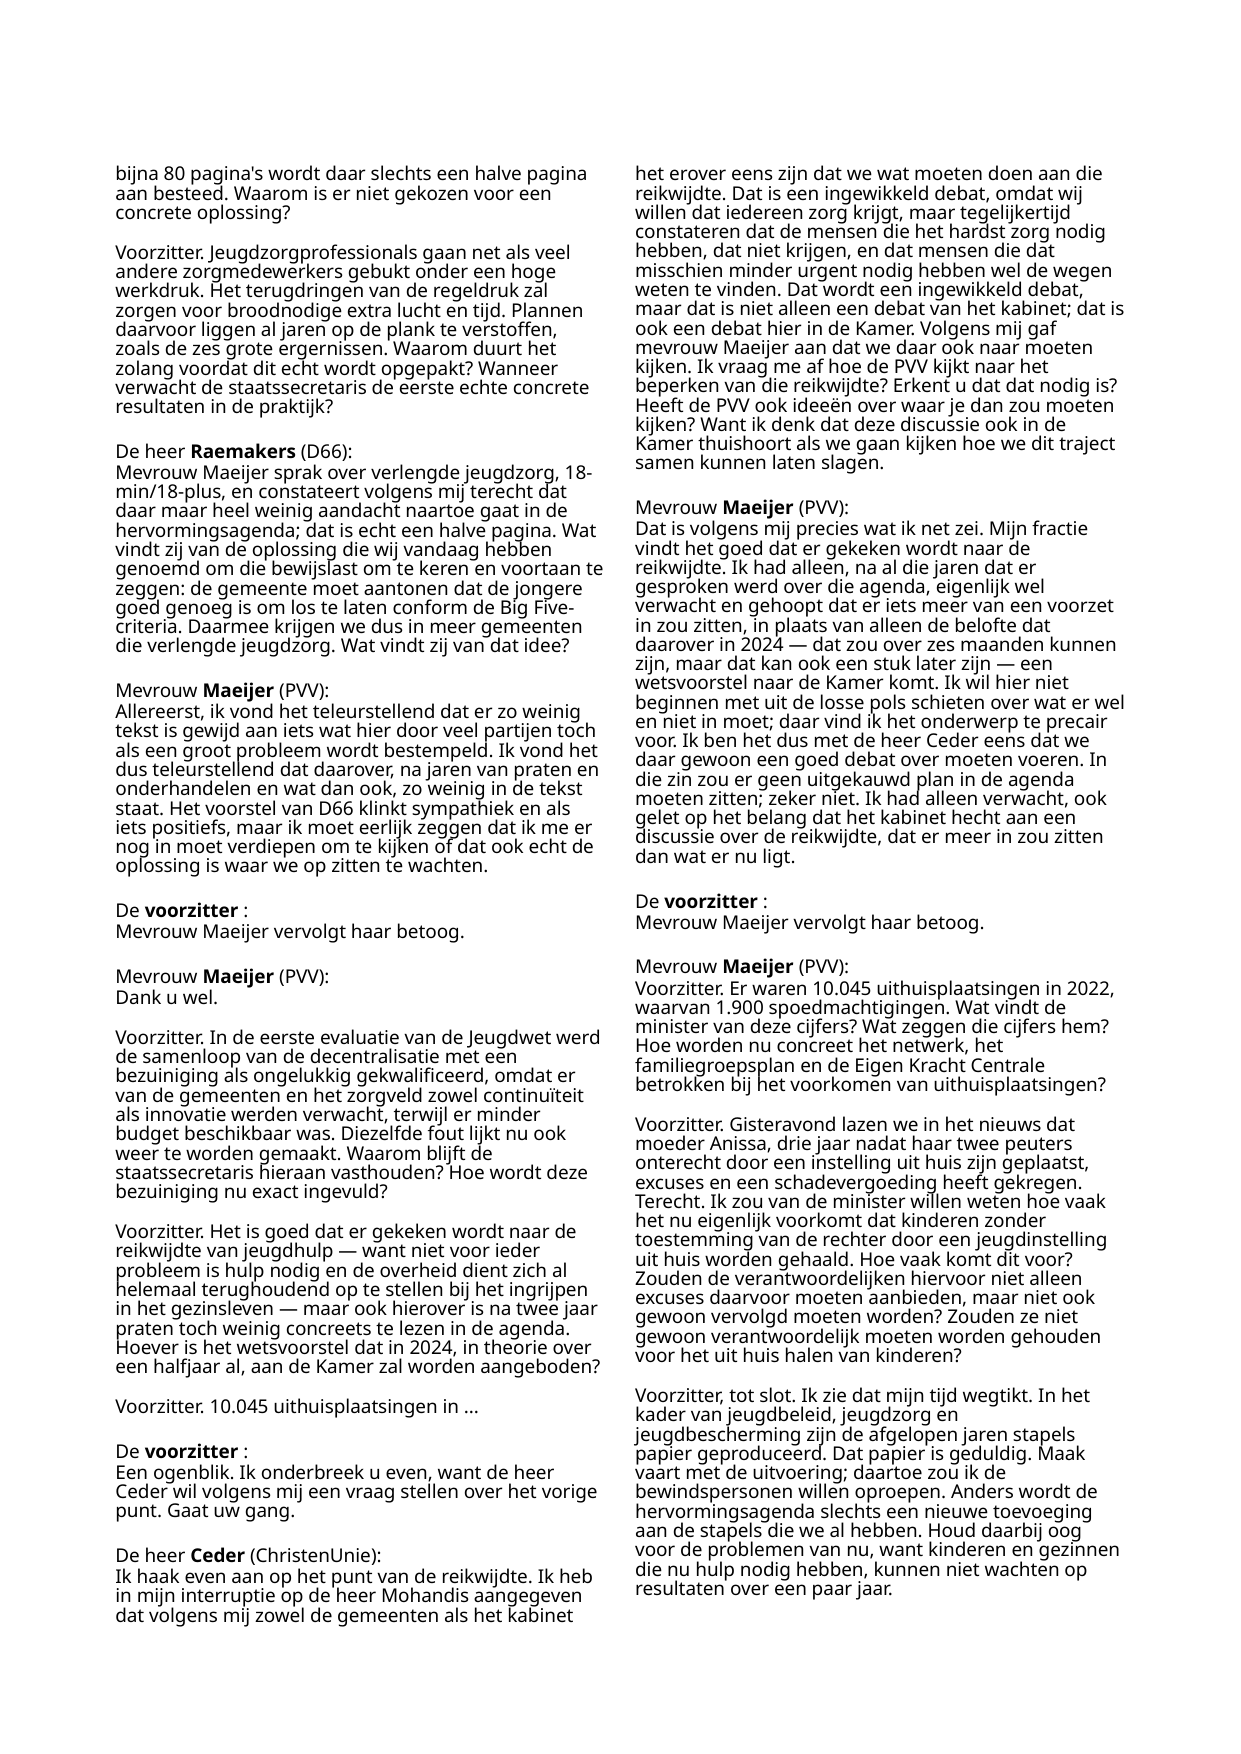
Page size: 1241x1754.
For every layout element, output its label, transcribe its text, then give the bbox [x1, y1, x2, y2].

text Allereerst, ik vond het teleurstellend dat er zo weinig tekst is gewijd aan iets wat hier door veel partijen toch als een groot probleem wordt bestempeld. Ik vond het dus teleurstellend dat daarover, na jaren van praten en onderhandelen en wat dan ook, zo weinig in de tekst staat. Het voorstel van D66 klinkt sympathiek en als iets positiefs, maar ik moet eerlijk zeggen dat ik me er nog in moet verdiepen om te kijken of dat ook echt de oplossing is waar we op zitten te wachten. [115, 703, 605, 877]
text De voorzitter : [115, 1438, 605, 1464]
text Mevrouw Maeijer (PVV): [115, 677, 605, 703]
text Mevrouw Maeijer vervolgt haar betoog. [635, 914, 1125, 933]
text Mevrouw Maeijer vervolgt haar betoog. [115, 923, 605, 942]
text Voorzitter, tot slot. Ik zie dat mijn tijd wegtikt. In het kader van jeugdbeleid, jeugdzorg en jeugdbescherming zijn de afgelopen jaren stapels papier geproduceerd. Dat papier is geduldig. Maak vaart met de uitvoering; daartoe zou ik de bewindspersonen willen oproepen. Anders wordt de hervormingsagenda slechts een nieuwe toevoeging aan de stapels die we al hebben. Houd daarbij oog voor de problemen van nu, want kinderen en gezinnen die nu hulp nodig hebben, kunnen niet wachten op resultaten over een paar jaar. [635, 1387, 1125, 1599]
text Mevrouw Maeijer (PVV): [635, 494, 1125, 520]
text De voorzitter : [635, 888, 1125, 914]
text Ik haak even aan op het punt van de reikwijdte. Ik heb in mijn interruptie op de heer Mohandis aangegeven dat volgens mij zowel de gemeenten als het kabinet [115, 1568, 605, 1626]
text Voorzitter. 10.045 uithuisplaatsingen in ... [115, 1398, 605, 1417]
text Voorzitter. Gisteravond lazen we in het nieuws dat moeder Anissa, drie jaar nadat haar twee peuters onterecht door een instelling uit huis zijn geplaatst, excuses en een schadevergoeding heeft gekregen. Terecht. Ik zou van de minister willen weten hoe vaak het nu eigenlijk voorkomt dat kinderen zonder toestemming van de rechter door een jeugdinstelling uit huis worden gehaald. Hoe vaak komt dit voor? Zouden de verantwoordelijken hiervoor niet alleen excuses daarvoor moeten aanbieden, maar niet ook gewoon vervolgd moeten worden? Zouden ze niet gewoon verantwoordelijk moeten worden gehouden voor het uit huis halen van kinderen? [635, 1116, 1125, 1366]
text Voorzitter. Het is goed dat er gekeken wordt naar de reikwijdte van jeugdhulp — want niet voor ieder probleem is hulp nodig en de overheid dient zich al helemaal terughoudend op te stellen bij het ingrijpen in het gezinsleven — maar ook hierover is na twee jaar praten toch weinig concreets te lezen in de agenda. Hoever is het wetsvoorstel dat in 2024, in theorie over een halfjaar al, aan de Kamer zal worden aangeboden? [115, 1223, 605, 1377]
text De heer Raemakers (D66): [115, 438, 605, 464]
text het erover eens zijn dat we wat moeten doen aan die reikwijdte. Dat is een ingewikkeld debat, omdat wij willen dat iedereen zorg krijgt, maar tegelijkertijd constateren dat de mensen die het hardst zorg nodig hebben, dat niet krijgen, en dat mensen die dat misschien minder urgent nodig hebben wel de wegen weten te vinden. Dat wordt een ingewikkeld debat, maar dat is niet alleen een debat van het kabinet; dat is ook een debat hier in de Kamer. Volgens mij gaf mevrouw Maeijer aan dat we daar ook naar moeten kijken. Ik vraag me af hoe de PVV kijkt naar het beperken van die reikwijdte? Erkent u dat dat nodig is? Heeft de PVV ook ideeën over waar je dan zou moeten kijken? Want ik denk dat deze discussie ook in de Kamer thuishoort als we gaan kijken hoe we dit traject samen kunnen laten slagen. [635, 165, 1125, 474]
text Dank u wel. [115, 989, 605, 1008]
text bijna 80 pagina's wordt daar slechts een halve pagina aan besteed. Waarom is er niet gekozen voor een concrete oplossing? [115, 165, 605, 223]
text De voorzitter : [115, 897, 605, 923]
text Een ogenblik. Ik onderbreek u even, want de heer Ceder wil volgens mij een vraag stellen over het vorige punt. Gaat uw gang. [115, 1464, 605, 1522]
text Voorzitter. Er waren 10.045 uithuisplaatsingen in 2022, waarvan 1.900 spoedmachtigingen. Wat vindt de minister van deze cijfers? Wat zeggen die cijfers hem? Hoe worden nu concreet het netwerk, het familiegroepsplan en de Eigen Kracht Centrale betrokken bij het voorkomen van uithuisplaatsingen? [635, 979, 1125, 1095]
text Voorzitter. Jeugdzorgprofessionals gaan net als veel andere zorgmedewerkers gebukt onder een hoge werkdruk. Het terugdringen van de regeldruk zal zorgen voor broodnodige extra lucht en tijd. Plannen daarvoor liggen al jaren op de plank te verstoffen, zoals de zes grote ergernissen. Waarom duurt het zolang voordat dit echt wordt opgepakt? Wanneer verwacht de staatssecretaris de eerste echte concrete resultaten in de praktijk? [115, 244, 605, 417]
text Mevrouw Maeijer (PVV): [115, 963, 605, 989]
text De heer Ceder (ChristenUnie): [115, 1542, 605, 1568]
text Voorzitter. In de eerste evaluatie van de Jeugdwet werd de samenloop van de decentralisatie met een bezuiniging als ongelukkig gekwalificeerd, omdat er van de gemeenten en het zorgveld zowel continuïteit als innovatie werden verwacht, terwijl er minder budget beschikbaar was. Diezelfde fout lijkt nu ook weer te worden gemaakt. Waarom blijft de staatssecretaris hieraan vasthouden? Hoe wordt deze bezuiniging nu exact ingevuld? [115, 1029, 605, 1202]
text Dat is volgens mij precies wat ik net zei. Mijn fractie vindt het goed dat er gekeken wordt naar de reikwijdte. Ik had alleen, na al die jaren dat er gesproken werd over die agenda, eigenlijk wel verwacht en gehoopt dat er iets meer van een voorzet in zou zitten, in plaats van alleen de belofte dat daarover in 2024 — dat zou over zes maanden kunnen zijn, maar dat kan ook een stuk later zijn — een wetsvoorstel naar de Kamer komt. Ik wil hier niet beginnen met uit de losse pols schieten over wat er wel en niet in moet; daar vind ik het onderwerp te precair voor. Ik ben het dus met de heer Ceder eens dat we daar gewoon een goed debat over moeten voeren. In die zin zou er geen uitgekauwd plan in de agenda moeten zitten; zeker niet. Ik had alleen verwacht, ook gelet op het belang dat het kabinet hecht aan een discussie over de reikwijdte, dat er meer in zou zitten dan wat er nu ligt. [635, 520, 1125, 867]
text Mevrouw Maeijer (PVV): [635, 954, 1125, 979]
text Mevrouw Maeijer sprak over verlengde jeugdzorg, 18-min/18-plus, en constateert volgens mij terecht dat daar maar heel weinig aandacht naartoe gaat in de hervormingsagenda; dat is echt een halve pagina. Wat vindt zij van de oplossing die wij vandaag hebben genoemd om die bewijslast om te keren en voortaan te zeggen: de gemeente moet aantonen dat de jongere goed genoeg is om los te laten conform de Big Five-criteria. Daarmee krijgen we dus in meer gemeenten die verlengde jeugdzorg. Wat vindt zij van dat idee? [115, 464, 605, 657]
